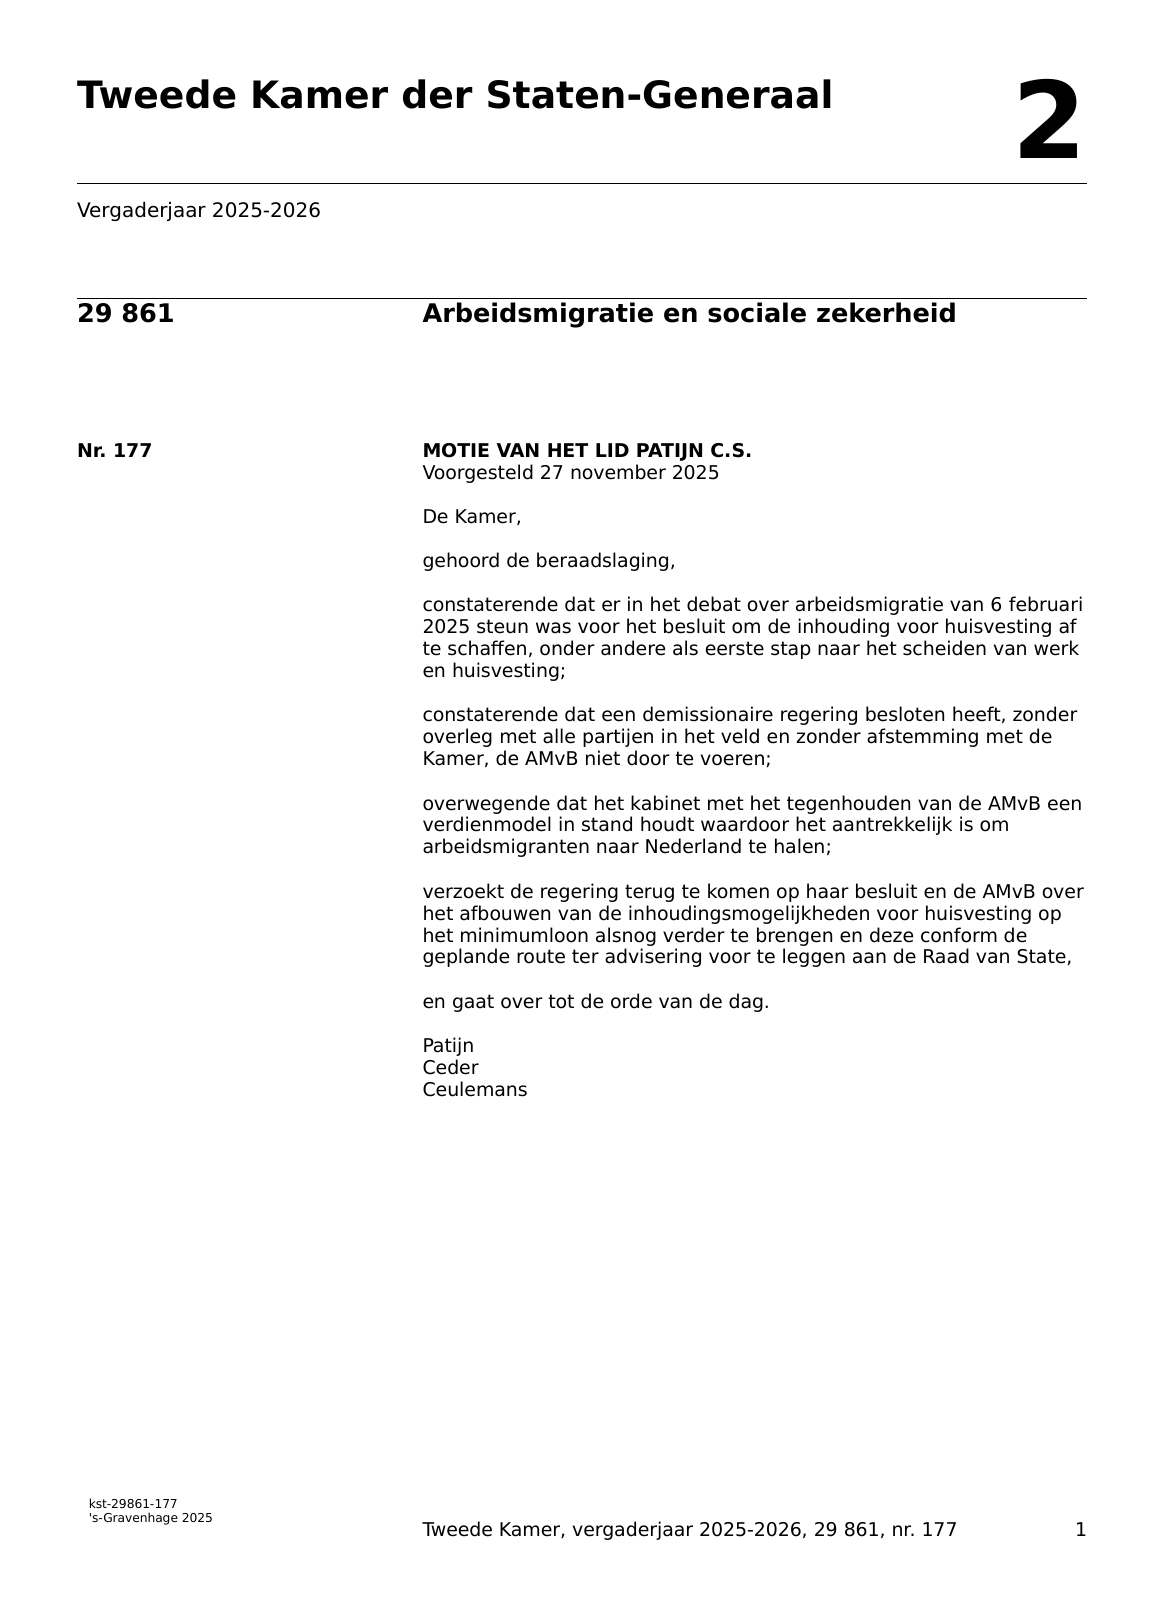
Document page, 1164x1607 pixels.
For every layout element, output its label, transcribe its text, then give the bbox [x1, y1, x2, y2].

subtitle 29 861 Arbeidsmigratie en sociale zekerheid [77, 299, 1087, 329]
text en gaat over tot de orde van de dag. [422, 991, 1087, 1013]
table_header 2 [886, 59, 1087, 183]
text constaterende dat een demissionaire regering besloten heeft, zonder overleg met alle partijen in het veld en zonder afstemming met de Kamer, de AMvB niet door te voeren; [422, 704, 1087, 770]
text constaterende dat er in het debat over arbeidsmigratie van 6 februari 2025 steun was voor het besluit om de inhouding voor huisvesting af te schaffen, onder andere als eerste stap naar het scheiden van werk en huisvesting; [422, 594, 1087, 682]
text kst-29861-177 [88, 1497, 323, 1511]
text gehoord de beraadslaging, [422, 550, 1087, 572]
table_cell Vergaderjaar 2025-2026 [77, 184, 1087, 298]
text verzoekt de regering terug te komen op haar besluit en de AMvB over het afbouwen van de inhoudingsmogelijkheden voor huisvesting op het minimumloon alsnog verder te brengen en deze conform de geplande route ter advisering voor te leggen aan de Raad van State, [422, 881, 1087, 968]
text overwegende dat het kabinet met het tegenhouden van de AMvB een verdienmodel in stand houdt waardoor het aantrekkelijk is om arbeidsmigranten naar Nederland te halen; [422, 792, 1087, 858]
table_header Tweede Kamer der Staten-Generaal [77, 59, 886, 183]
text 's-Gravenhage 2025 [88, 1511, 323, 1525]
subtitle Nr. 177 MOTIE VAN HET LID PATIJN C.S. [77, 440, 1087, 462]
text Patijn [422, 1035, 1087, 1057]
text Ceder [422, 1057, 1087, 1079]
text Voorgesteld 27 november 2025 [422, 462, 1087, 484]
text De Kamer, [422, 506, 1087, 528]
text Ceulemans [422, 1079, 1087, 1101]
